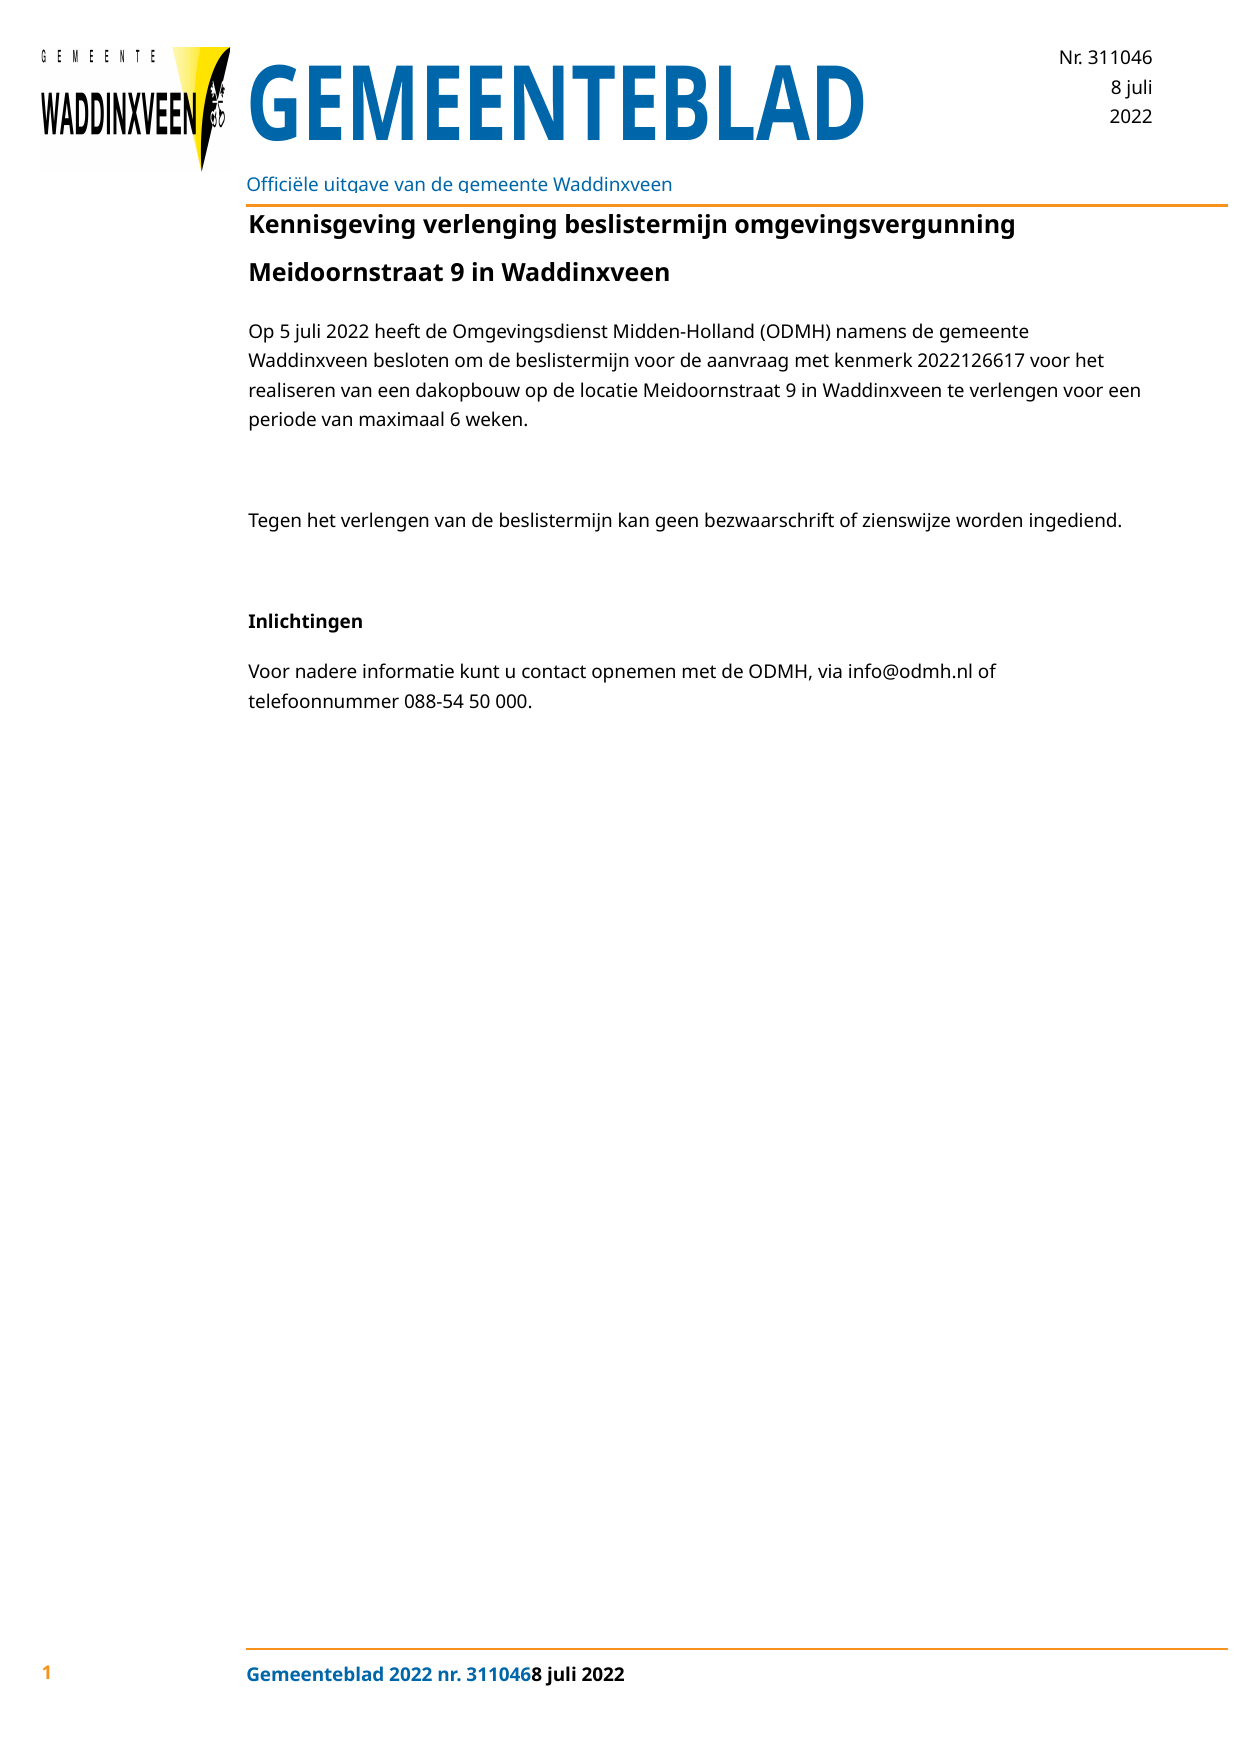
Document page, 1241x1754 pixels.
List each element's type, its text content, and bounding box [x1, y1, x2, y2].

picture [41, 47, 231, 172]
text Op 5 juli 2022 heeft de Omgevingsdienst Midden-Holland (ODMH) namens de gemeente Waddinxveen besloten om de beslistermijn voor de aanvraag met kenmerk 2022126617 voor het realiseren van een dakopbouw op de locatie Meidoornstraat 9 in Waddinxveen te verlengen voor een periode van maximaal 6 weken. [248, 318, 1152, 432]
text Inlichtingen [248, 608, 1152, 634]
text Tegen het verlengen van de beslistermijn kan geen bezwaarschrift of zienswijze worden ingediend. [248, 507, 1152, 533]
text Voor nadere informatie kunt u contact opnemen met de ODMH, via info@odmh.nl of telefoonnummer 088-54 50 000. [248, 659, 1152, 714]
text Kennisgeving verlenging beslistermijn omgevingsvergunning Meidoornstraat 9 in Waddinxveen [248, 207, 1152, 288]
